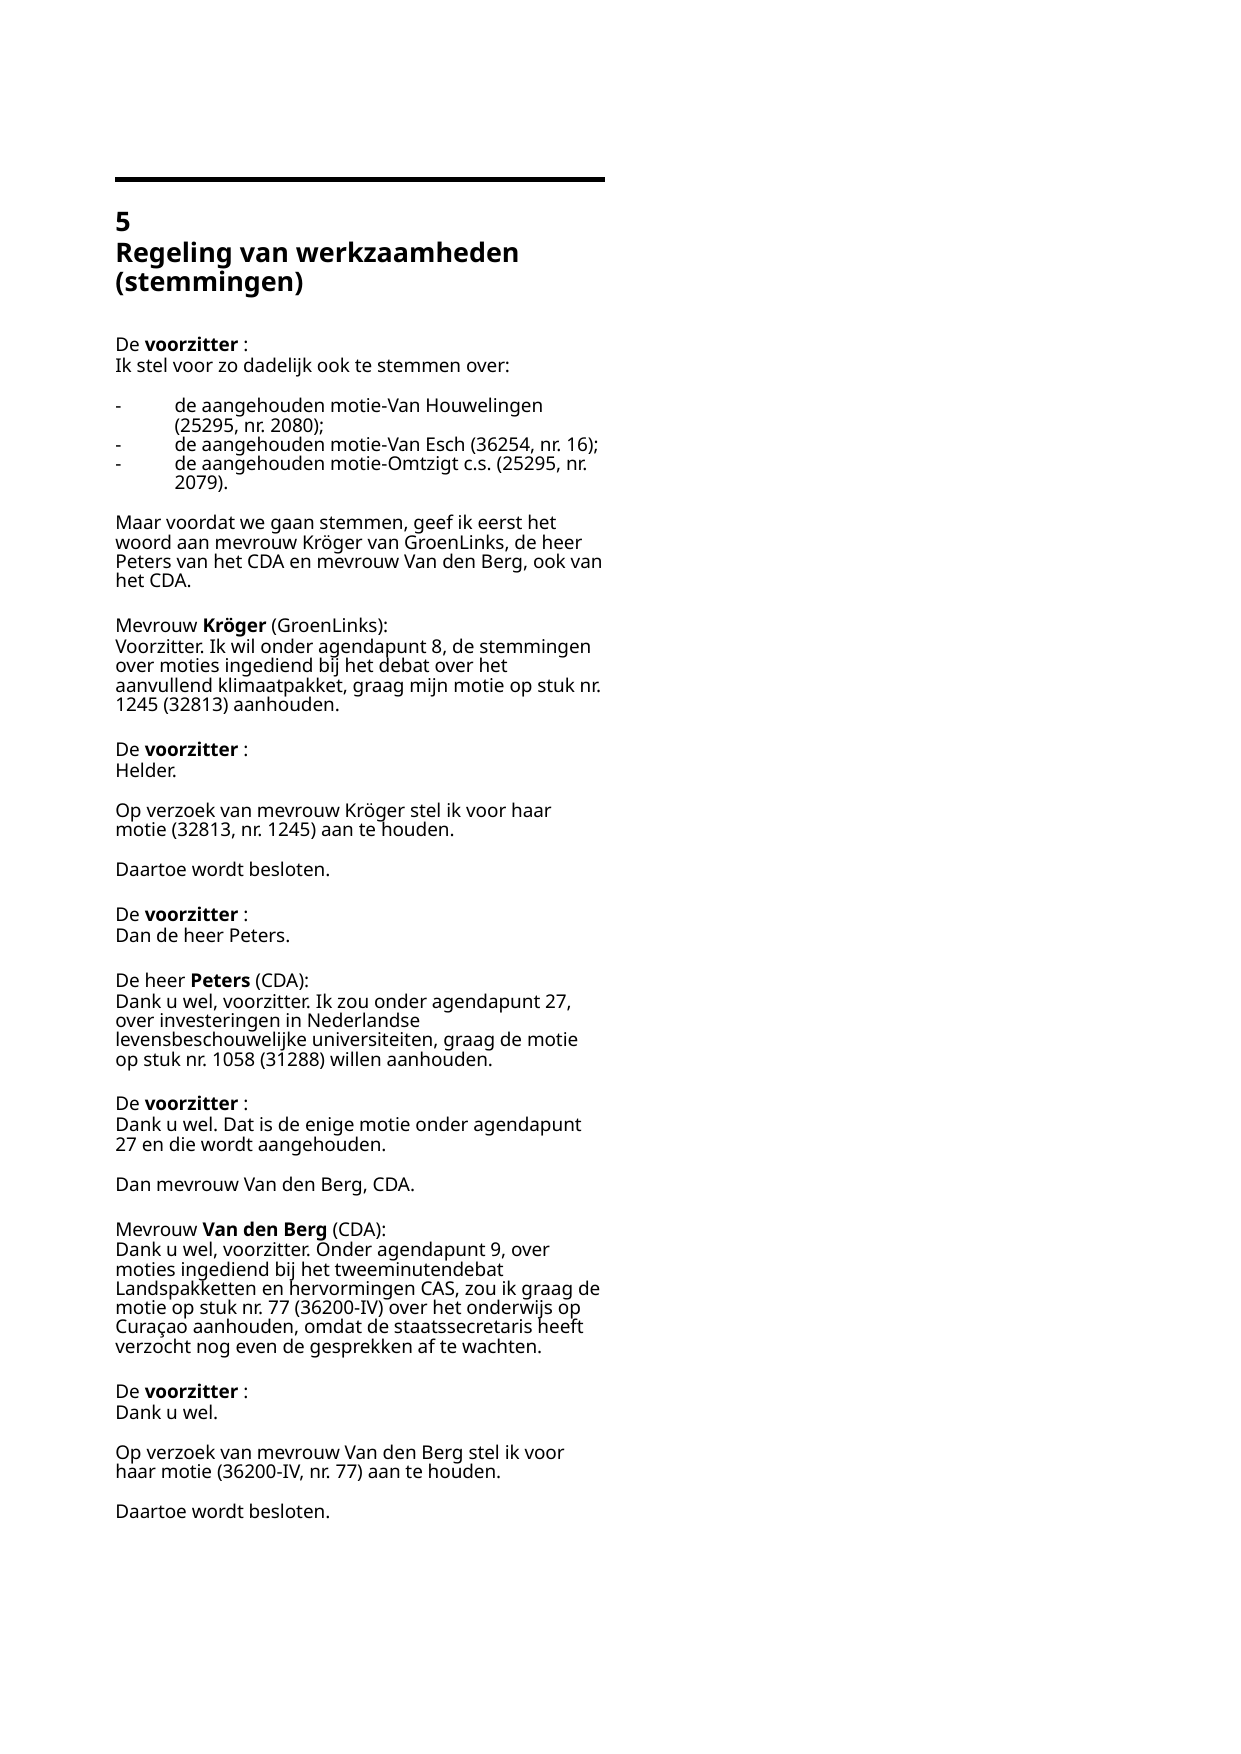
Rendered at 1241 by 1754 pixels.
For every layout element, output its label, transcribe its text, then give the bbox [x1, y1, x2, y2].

text Ik stel voor zo dadelijk ook te stemmen over: [115, 357, 605, 377]
text Dank u wel, voorzitter. Ik zou onder agendapunt 27, over investeringen in Nederlandse levensbeschouwelijke universiteiten, graag de motie op stuk nr. 1058 (31288) willen aanhouden. [115, 993, 605, 1070]
text Daartoe wordt besloten. [115, 861, 605, 880]
list de aangehouden motie-Van Houwelingen (25295, nr. 2080); [115, 397, 605, 436]
text Mevrouw Kröger (GroenLinks): [115, 612, 605, 638]
list de aangehouden motie-Van Esch (36254, nr. 16); [115, 436, 605, 455]
text Dan de heer Peters. [115, 927, 605, 946]
list de aangehouden motie-Omtzigt c.s. (25295, nr. 2079). [115, 455, 605, 494]
text De voorzitter : [115, 1091, 605, 1116]
text Helder. [115, 762, 605, 781]
text De voorzitter : [115, 736, 605, 762]
text Mevrouw Van den Berg (CDA): [115, 1216, 605, 1241]
text Daartoe wordt besloten. [115, 1503, 605, 1522]
text Dank u wel. [115, 1404, 605, 1423]
text Op verzoek van mevrouw Van den Berg stel ik voor haar motie (36200-IV, nr. 77) aan te houden. [115, 1444, 605, 1482]
text De voorzitter : [115, 1378, 605, 1404]
text Voorzitter. Ik wil onder agendapunt 8, de stemmingen over moties ingediend bij het debat over het aanvullend klimaatpakket, graag mijn motie op stuk nr. 1245 (32813) aanhouden. [115, 638, 605, 715]
text De voorzitter : [115, 901, 605, 927]
text Dank u wel, voorzitter. Onder agendapunt 9, over moties ingediend bij het tweeminutendebat Landspakketten en hervormingen CAS, zou ik graag de motie op stuk nr. 77 (36200-IV) over het onderwijs op Curaçao aanhouden, omdat de staatssecretaris heeft verzocht nog even de gesprekken af te wachten. [115, 1241, 605, 1357]
text 5 [115, 203, 605, 239]
text De heer Peters (CDA): [115, 967, 605, 993]
text Regeling van werkzaamheden (stemmingen) [115, 239, 605, 312]
text Maar voordat we gaan stemmen, geef ik eerst het woord aan mevrouw Kröger van GroenLinks, de heer Peters van het CDA en mevrouw Van den Berg, ook van het CDA. [115, 514, 605, 591]
text De voorzitter : [115, 332, 605, 357]
text Dan mevrouw Van den Berg, CDA. [115, 1176, 605, 1195]
text Op verzoek van mevrouw Kröger stel ik voor haar motie (32813, nr. 1245) aan te houden. [115, 802, 605, 840]
text Dank u wel. Dat is de enige motie onder agendapunt 27 en die wordt aangehouden. [115, 1116, 605, 1155]
